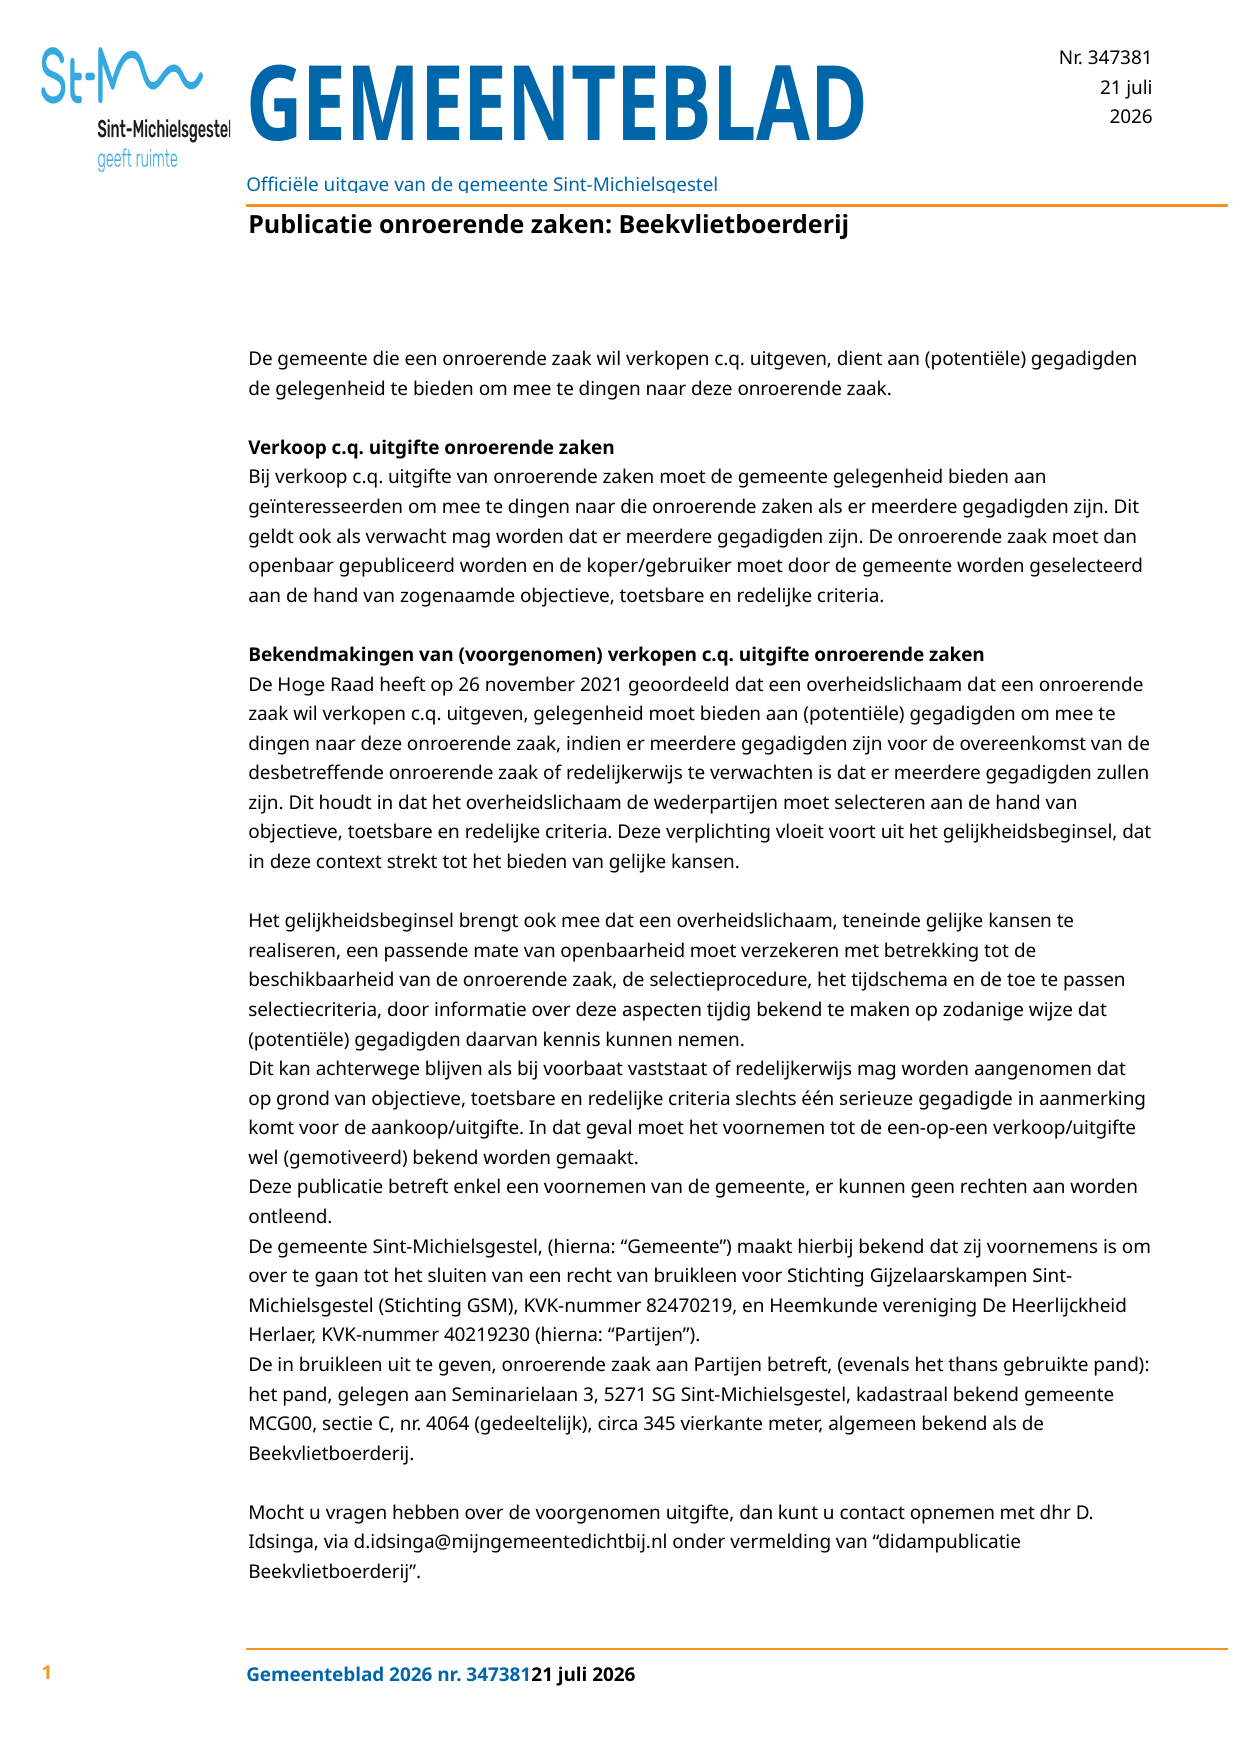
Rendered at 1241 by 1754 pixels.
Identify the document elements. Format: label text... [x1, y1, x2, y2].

text Verkoop c.q. uitgifte onroerende zaken [248, 434, 1152, 460]
text Bij verkoop c.q. uitgifte van onroerende zaken moet de gemeente gelegenheid bieden aan geïnteresseerden om mee te dingen naar die onroerende zaken als er meerdere gegadigden zijn. Dit geldt ook als verwacht mag worden dat er meerdere gegadigden zijn. De onroerende zaak moet dan openbaar gepubliceerd worden en de koper/gebruiker moet door de gemeente worden geselecteerd aan de hand van zogenaamde objectieve, toetsbare en redelijke criteria. [248, 464, 1152, 608]
text Dit kan achterwege blijven als bij voorbaat vaststaat of redelijkerwijs mag worden aangenomen dat op grond van objectieve, toetsbare en redelijke criteria slechts één serieuze gegadigde in aanmerking komt voor de aankoop/uitgifte. In dat geval moet het voornemen tot de een-op-een verkoop/uitgifte wel (gemotiveerd) bekend worden gemaakt. [248, 1055, 1152, 1170]
text De gemeente die een onroerende zaak wil verkopen c.q. uitgeven, dient aan (potentiële) gegadigden de gelegenheid te bieden om mee te dingen naar deze onroerende zaak. [248, 345, 1152, 401]
text De gemeente Sint-Michielsgestel, (hierna: “Gemeente”) maakt hierbij bekend dat zij voornemens is om over te gaan tot het sluiten van een recht van bruikleen voor Stichting Gijzelaarskampen Sint-Michielsgestel (Stichting GSM), KVK-nummer 82470219, en Heemkunde vereniging De Heerlijckheid Herlaer, KVK-nummer 40219230 (hierna: “Partijen”). [248, 1233, 1152, 1347]
text Het gelijkheidsbeginsel brengt ook mee dat een overheidslichaam, teneinde gelijke kansen te realiseren, een passende mate van openbaarheid moet verzekeren met betrekking tot de beschikbaarheid van de onroerende zaak, de selectieprocedure, het tijdschema en de toe te passen selectiecriteria, door informatie over deze aspecten tijdig bekend te maken op zodanige wijze dat (potentiële) gegadigden daarvan kennis kunnen nemen. [248, 907, 1152, 1051]
text De in bruikleen uit te geven, onroerende zaak aan Partijen betreft, (evenals het thans gebruikte pand): het pand, gelegen aan Seminarielaan 3, 5271 SG Sint-Michielsgestel, kadastraal bekend gemeente MCG00, sectie C, nr. 4064 (gedeeltelijk), circa 345 vierkante meter, algemeen bekend als de Beekvlietboerderij. [248, 1351, 1152, 1466]
text Mocht u vragen hebben over de voorgenomen uitgifte, dan kunt u contact opnemen met dhr D. Idsinga, via d.idsinga@mijngemeentedichtbij.nl onder vermelding van “didampublicatie Beekvlietboerderij”. [248, 1499, 1152, 1584]
picture [41, 47, 231, 172]
text Publicatie onroerende zaken: Beekvlietboerderij [248, 207, 1152, 241]
text De Hoge Raad heeft op 26 november 2021 geoordeeld dat een overheidslichaam dat een onroerende zaak wil verkopen c.q. uitgeven, gelegenheid moet bieden aan (potentiële) gegadigden om mee te dingen naar deze onroerende zaak, indien er meerdere gegadigden zijn voor de overeenkomst van de desbetreffende onroerende zaak of redelijkerwijs te verwachten is dat er meerdere gegadigden zullen zijn. Dit houdt in dat het overheidslichaam de wederpartijen moet selecteren aan de hand van objectieve, toetsbare en redelijke criteria. Deze verplichting vloeit voort uit het gelijkheidsbeginsel, dat in deze context strekt tot het bieden van gelijke kansen. [248, 671, 1152, 874]
text Bekendmakingen van (voorgenomen) verkopen c.q. uitgifte onroerende zaken [248, 641, 1152, 667]
text Deze publicatie betreft enkel een voornemen van de gemeente, er kunnen geen rechten aan worden ontleend. [248, 1174, 1152, 1229]
